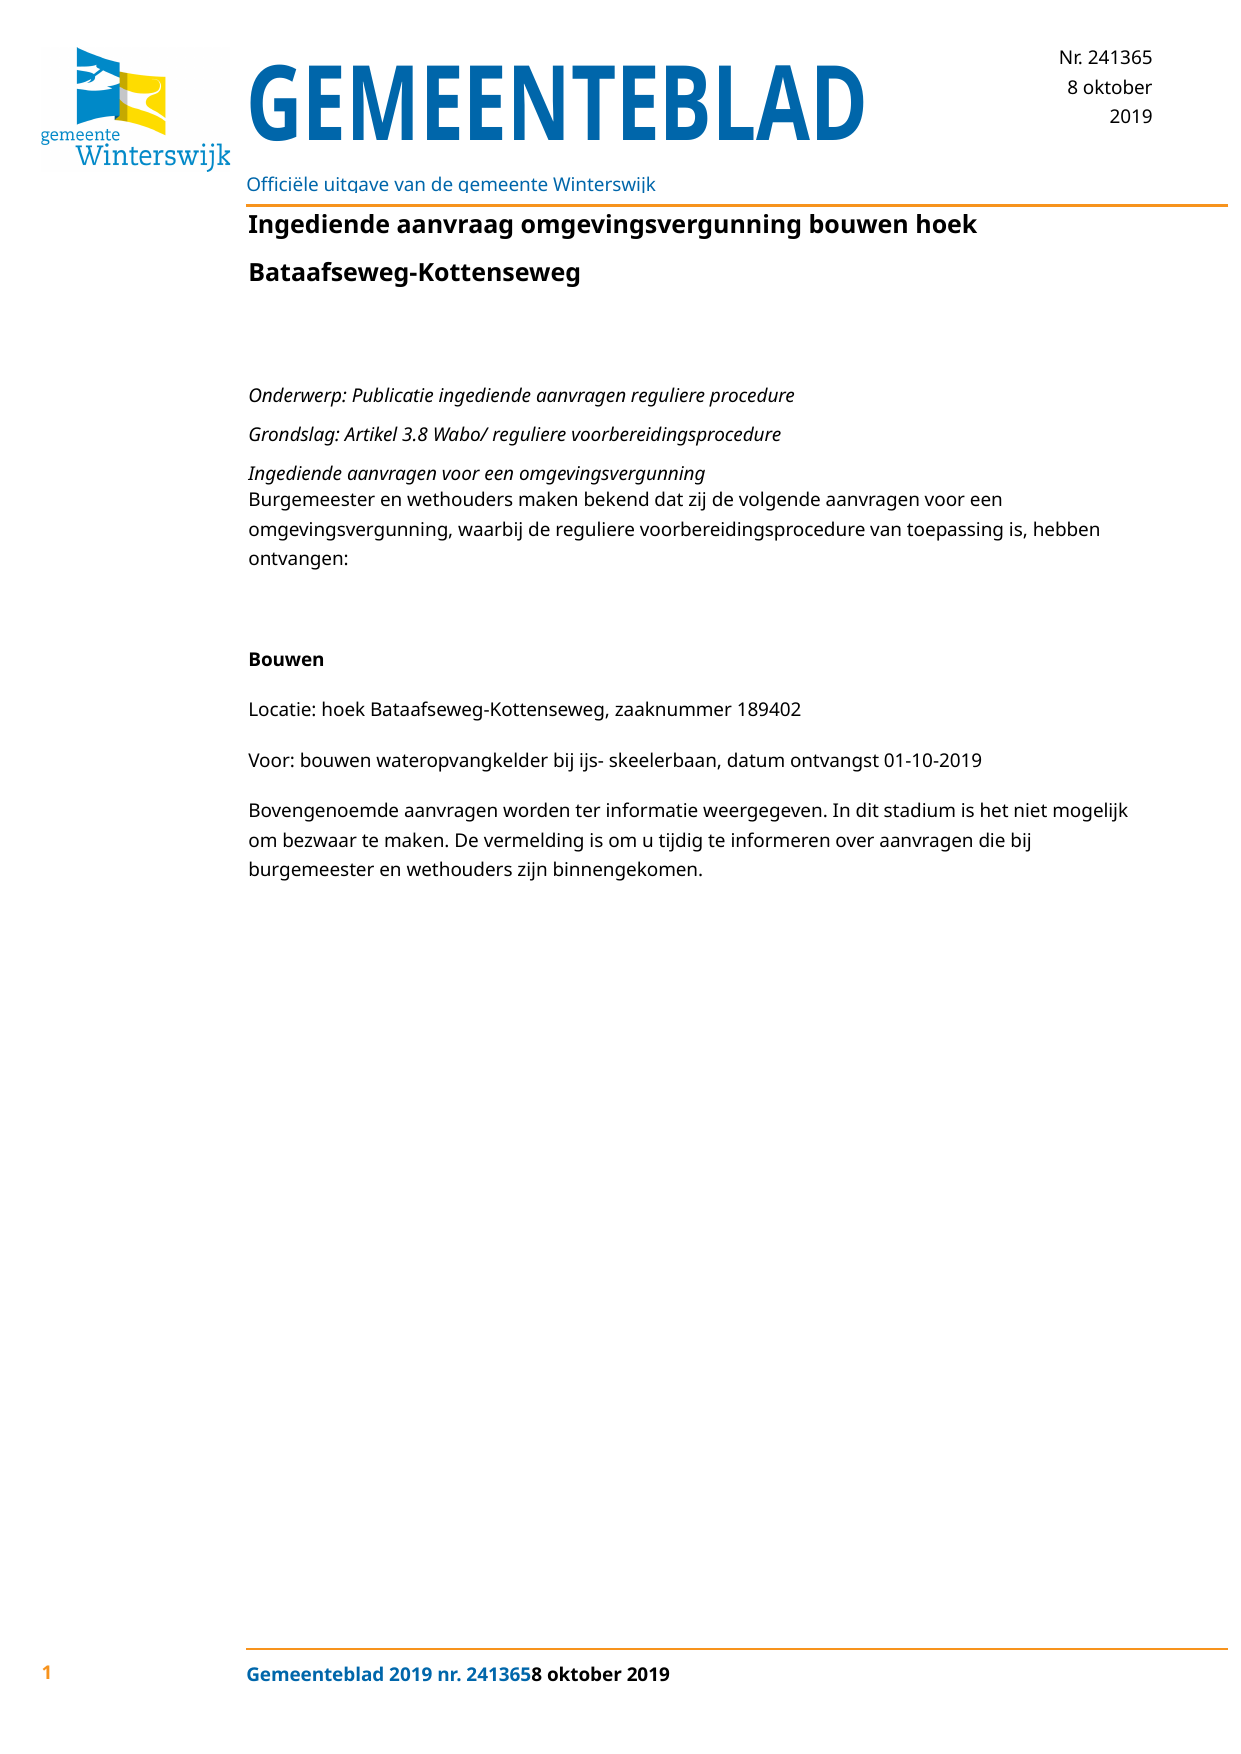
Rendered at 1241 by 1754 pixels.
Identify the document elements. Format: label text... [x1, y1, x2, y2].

text Ingediende aanvraag omgevingsvergunning bouwen hoek Bataafseweg-Kottenseweg [248, 207, 1152, 288]
text Voor: bouwen wateropvangkelder bij ijs- skeelerbaan, datum ontvangst 01-10-2019 [248, 747, 1152, 773]
text Burgemeester en wethouders maken bekend dat zij de volgende aanvragen voor een omgevingsvergunning, waarbij de reguliere voorbereidingsprocedure van toepassing is, hebben ontvangen: [248, 486, 1152, 571]
text Onderwerp: Publicatie ingediende aanvragen reguliere procedure [248, 382, 1152, 408]
text Grondslag: Artikel 3.8 Wabo/ reguliere voorbereidingsprocedure [248, 421, 1152, 447]
text Locatie: hoek Bataafseweg-Kottenseweg, zaaknummer 189402 [248, 697, 1152, 722]
text Bouwen [248, 646, 1152, 672]
text Bovengenoemde aanvragen worden ter informatie weergegeven. In dit stadium is het niet mogelijk om bezwaar te maken. De vermelding is om u tijdig te informeren over aanvragen die bij burgemeester en wethouders zijn binnengekomen. [248, 797, 1152, 882]
text Ingediende aanvragen voor een omgevingsvergunning [248, 460, 1152, 486]
picture [225, 153, 231, 162]
picture [41, 47, 231, 172]
